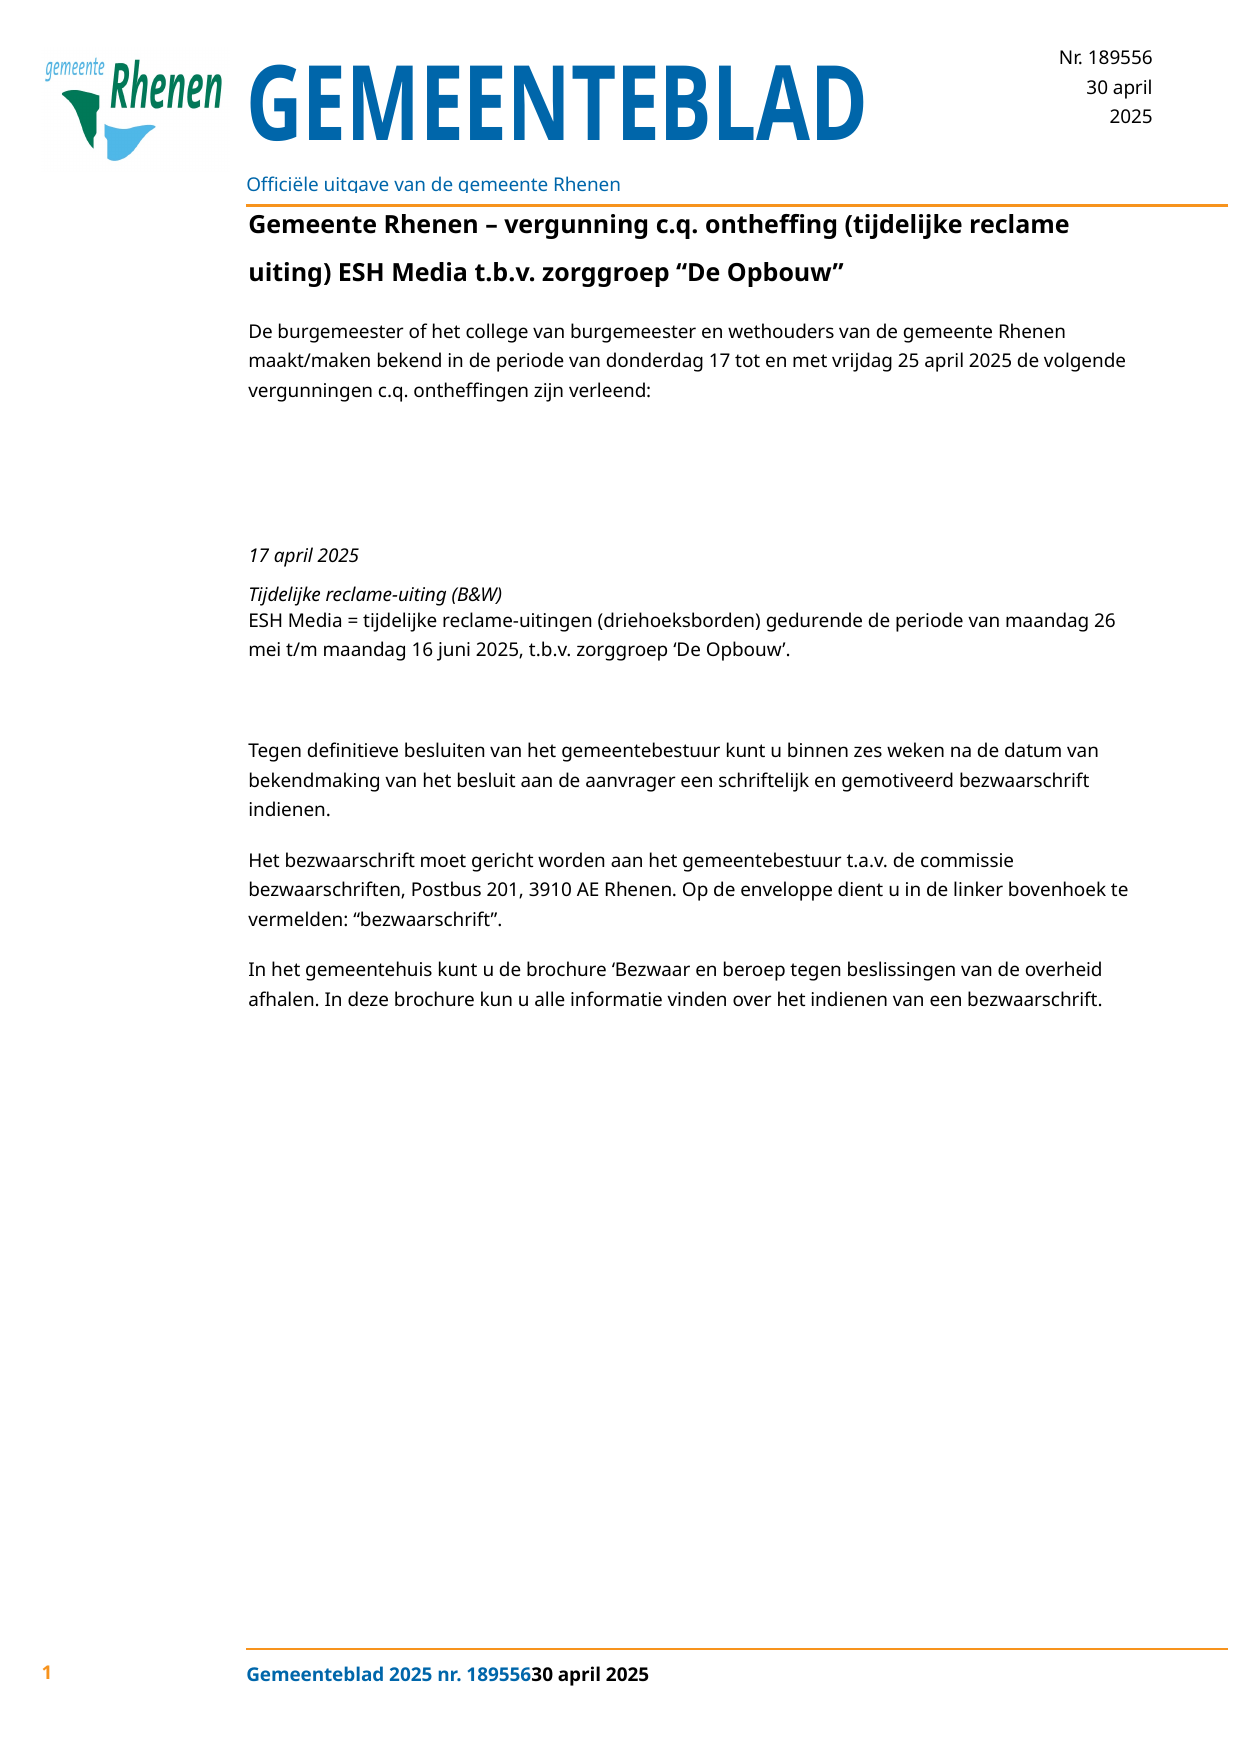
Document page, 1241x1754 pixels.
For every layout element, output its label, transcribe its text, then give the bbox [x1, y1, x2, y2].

text Tegen definitieve besluiten van het gemeentebestuur kunt u binnen zes weken na de datum van bekendmaking van het besluit aan de aanvrager een schriftelijk en gemotiveerd bezwaarschrift indienen. [248, 737, 1152, 822]
text Het bezwaarschrift moet gericht worden aan het gemeentebestuur t.a.v. de commissie bezwaarschriften, Postbus 201, 3910 AE Rhenen. Op de enveloppe dient u in de linker bovenhoek te vermelden: “bezwaarschrift”. [248, 847, 1152, 932]
text In het gemeentehuis kunt u de brochure ‘Bezwaar en beroep tegen beslissingen van de overheid afhalen. In deze brochure kun u alle informatie vinden over het indienen van een bezwaarschrift. [248, 956, 1152, 1012]
text Tijdelijke reclame-uiting (B&W) [248, 581, 1152, 607]
text De burgemeester of het college van burgemeester en wethouders van de gemeente Rhenen maakt/maken bekend in de periode van donderdag 17 tot en met vrijdag 25 april 2025 de volgende vergunningen c.q. ontheffingen zijn verleend: [248, 318, 1152, 403]
text 17 april 2025 [248, 542, 1152, 568]
text Gemeente Rhenen – vergunning c.q. ontheffing (tijdelijke reclame uiting) ESH Media t.b.v. zorggroep “De Opbouw” [248, 207, 1152, 288]
picture [41, 47, 231, 172]
text ESH Media = tijdelijke reclame-uitingen (driehoeksborden) gedurende de periode van maandag 26 mei t/m maandag 16 juni 2025, t.b.v. zorggroep ‘De Opbouw’. [248, 607, 1152, 662]
